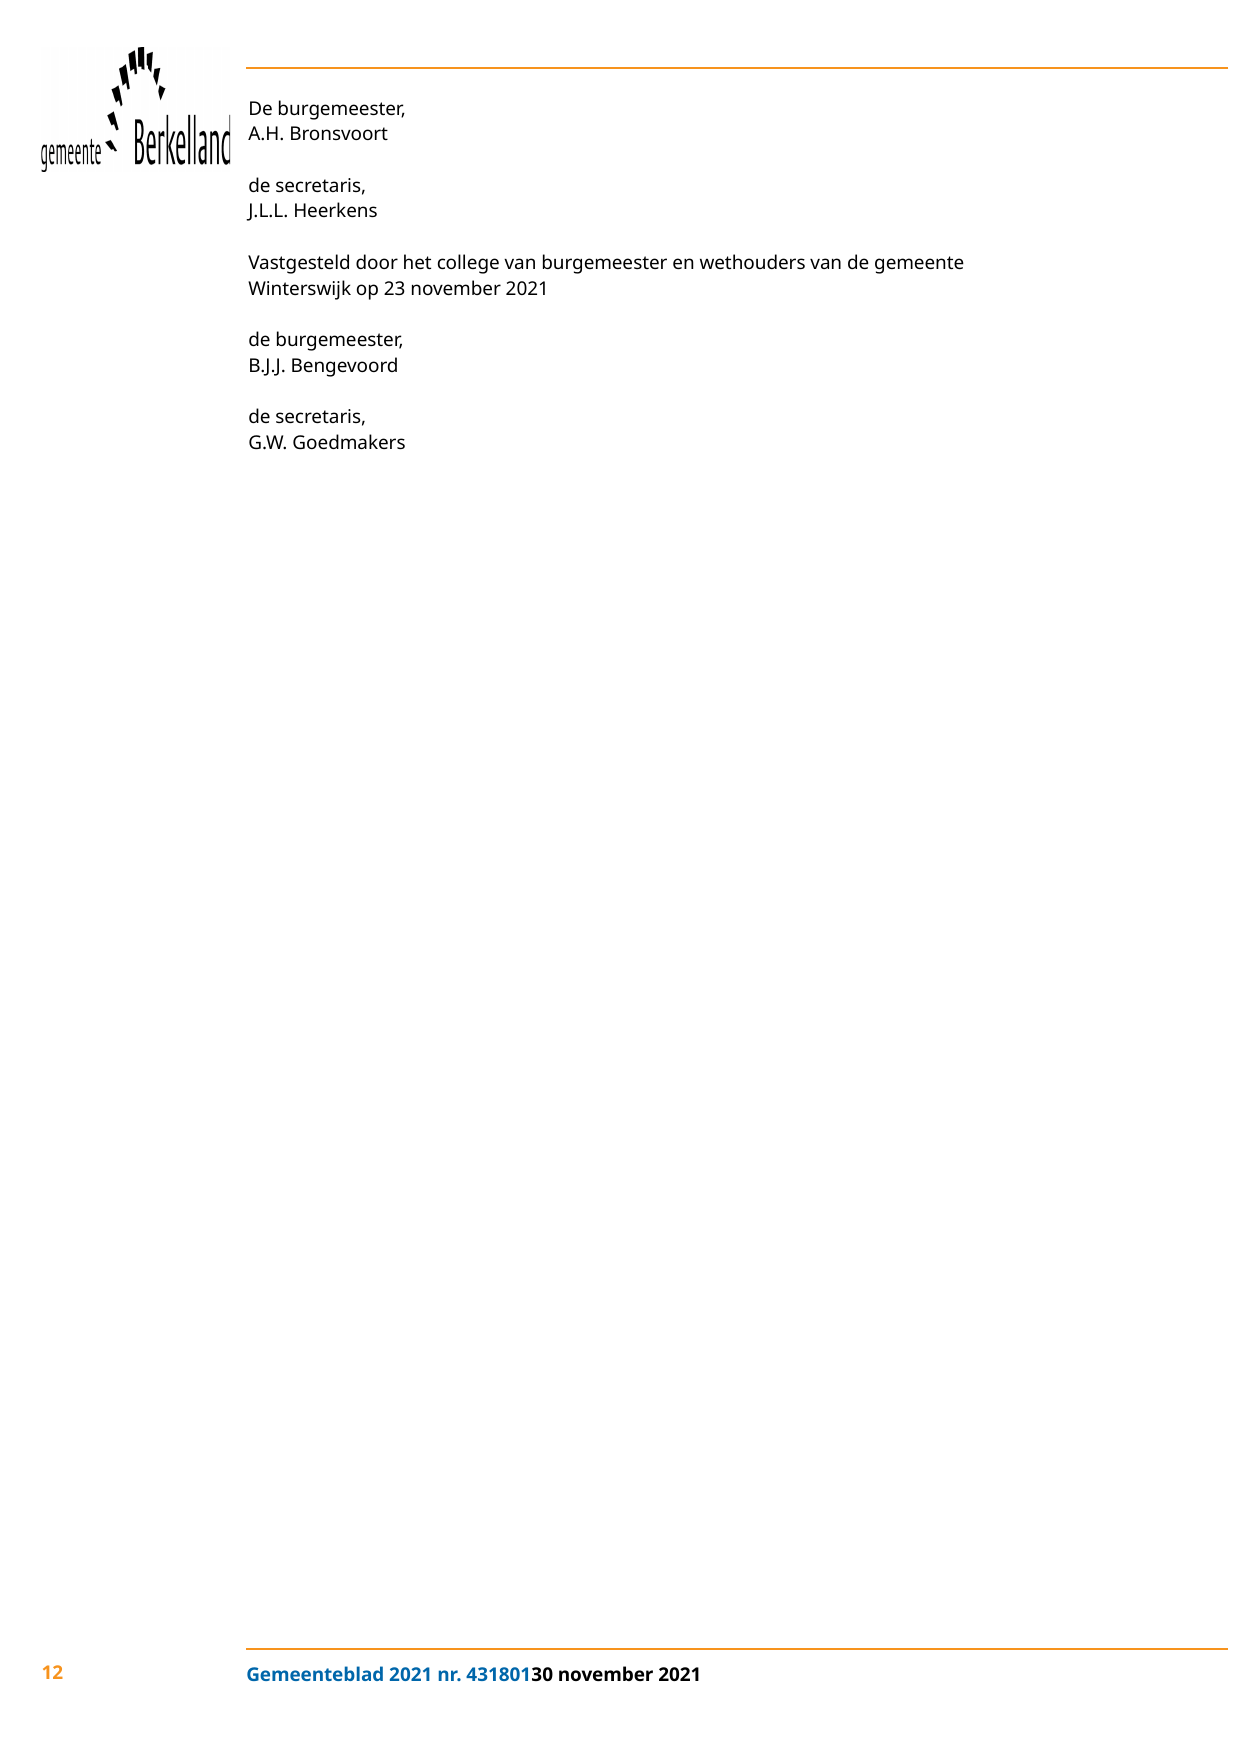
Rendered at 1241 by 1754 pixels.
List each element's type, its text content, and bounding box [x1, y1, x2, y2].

text B.J.J. Bengevoord [248, 352, 1152, 378]
text Winterswijk op 23 november 2021 [248, 275, 1152, 301]
picture [41, 47, 231, 172]
text G.W. Goedmakers [248, 429, 1152, 455]
text de burgemeester, [248, 326, 1152, 352]
text J.L.L. Heerkens [248, 198, 1152, 223]
text de secretaris, [248, 172, 1152, 198]
text de secretaris, [248, 403, 1152, 429]
text De burgemeester, [248, 95, 1152, 121]
text Vastgesteld door het college van burgemeester en wethouders van de gemeente [248, 249, 1152, 275]
text A.H. Bronsvoort [248, 121, 1152, 146]
